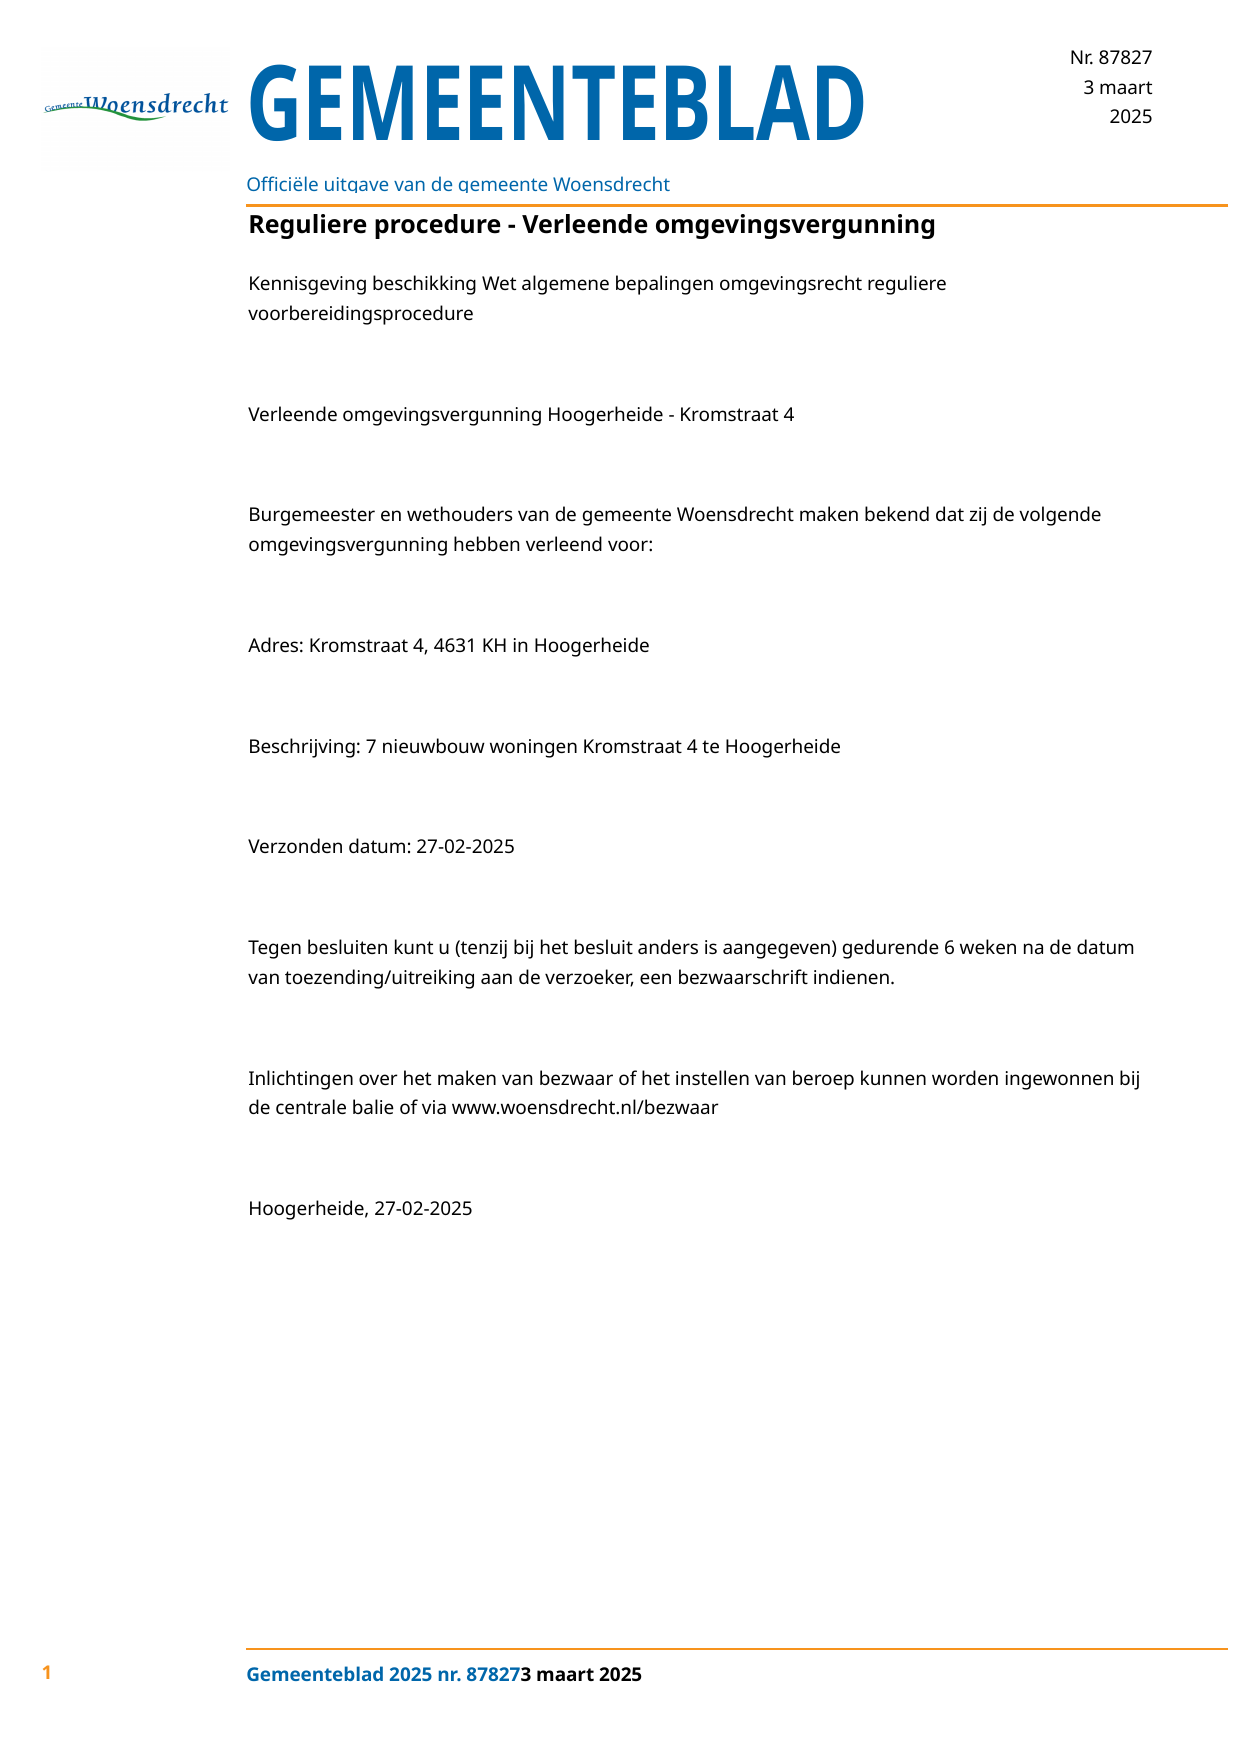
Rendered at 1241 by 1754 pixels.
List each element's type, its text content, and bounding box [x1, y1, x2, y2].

text Verzonden datum: 27-02-2025 [248, 834, 1152, 859]
text Hoogerheide, 27-02-2025 [248, 1195, 1152, 1221]
text Tegen besluiten kunt u (tenzij bij het besluit anders is aangegeven) gedurende 6 weken na de datum van toezending/uitreiking aan de verzoeker, een bezwaarschrift indienen. [248, 934, 1152, 990]
text Beschrijving: 7 nieuwbouw woningen Kromstraat 4 te Hoogerheide [248, 733, 1152, 758]
text Adres: Kromstraat 4, 4631 KH in Hoogerheide [248, 632, 1152, 658]
text Inlichtingen over het maken van bezwaar of het instellen van beroep kunnen worden ingewonnen bij de centrale balie of via www.woensdrecht.nl/bezwaar [248, 1065, 1152, 1120]
text Verleende omgevingsvergunning Hoogerheide - Kromstraat 4 [248, 401, 1152, 426]
text Reguliere procedure - Verleende omgevingsvergunning [248, 207, 1152, 241]
text Kennisgeving beschikking Wet algemene bepalingen omgevingsrecht reguliere voorbereidingsprocedure [248, 270, 1152, 326]
text Burgemeester en wethouders van de gemeente Woensdrecht maken bekend dat zij de volgende omgevingsvergunning hebben verleend voor: [248, 502, 1152, 557]
picture [41, 47, 231, 172]
